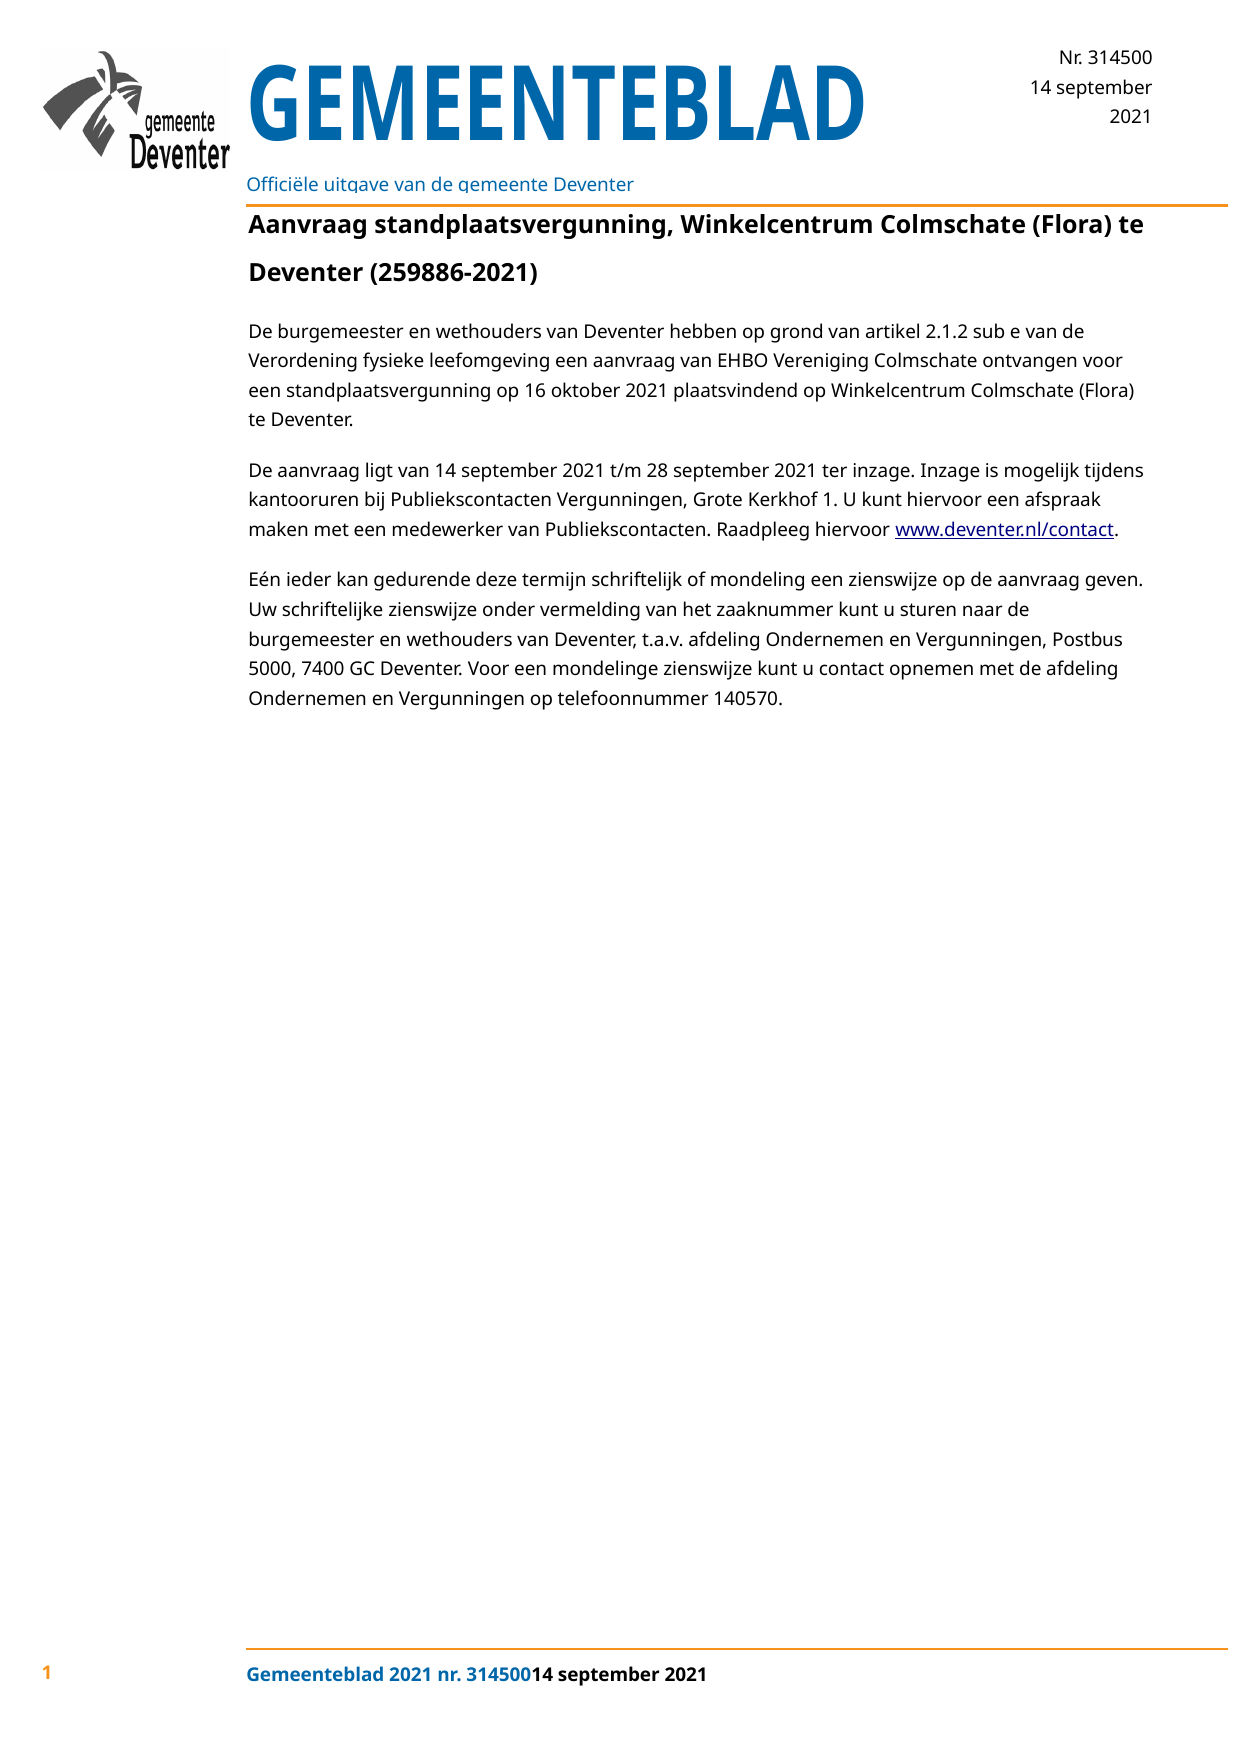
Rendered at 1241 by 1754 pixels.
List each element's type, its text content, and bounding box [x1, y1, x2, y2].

text Aanvraag standplaatsvergunning, Winkelcentrum Colmschate (Flora) te Deventer (259886-2021) [248, 207, 1152, 288]
text Eén ieder kan gedurende deze termijn schriftelijk of mondeling een zienswijze op de aanvraag geven. Uw schriftelijke zienswijze onder vermelding van het zaaknummer kunt u sturen naar de burgemeester en wethouders van Deventer, t.a.v. afdeling Ondernemen en Vergunningen, Postbus 5000, 7400 GC Deventer. Voor een mondelinge zienswijze kunt u contact opnemen met de afdeling Ondernemen en Vergunningen op telefoonnummer 140570. [248, 567, 1152, 711]
text De burgemeester en wethouders van Deventer hebben op grond van artikel 2.1.2 sub e van de Verordening fysieke leefomgeving een aanvraag van EHBO Vereniging Colmschate ontvangen voor een standplaatsvergunning op 16 oktober 2021 plaatsvindend op Winkelcentrum Colmschate (Flora) te Deventer. [248, 318, 1152, 432]
text De aanvraag ligt van 14 september 2021 t/m 28 september 2021 ter inzage. Inzage is mogelijk tijdens kantooruren bij Publiekscontacten Vergunningen, Grote Kerkhof 1. U kunt hiervoor een afspraak maken met een medewerker van Publiekscontacten. Raadpleeg hiervoor www.deventer.nl/contact. [248, 457, 1152, 542]
picture [41, 47, 231, 172]
